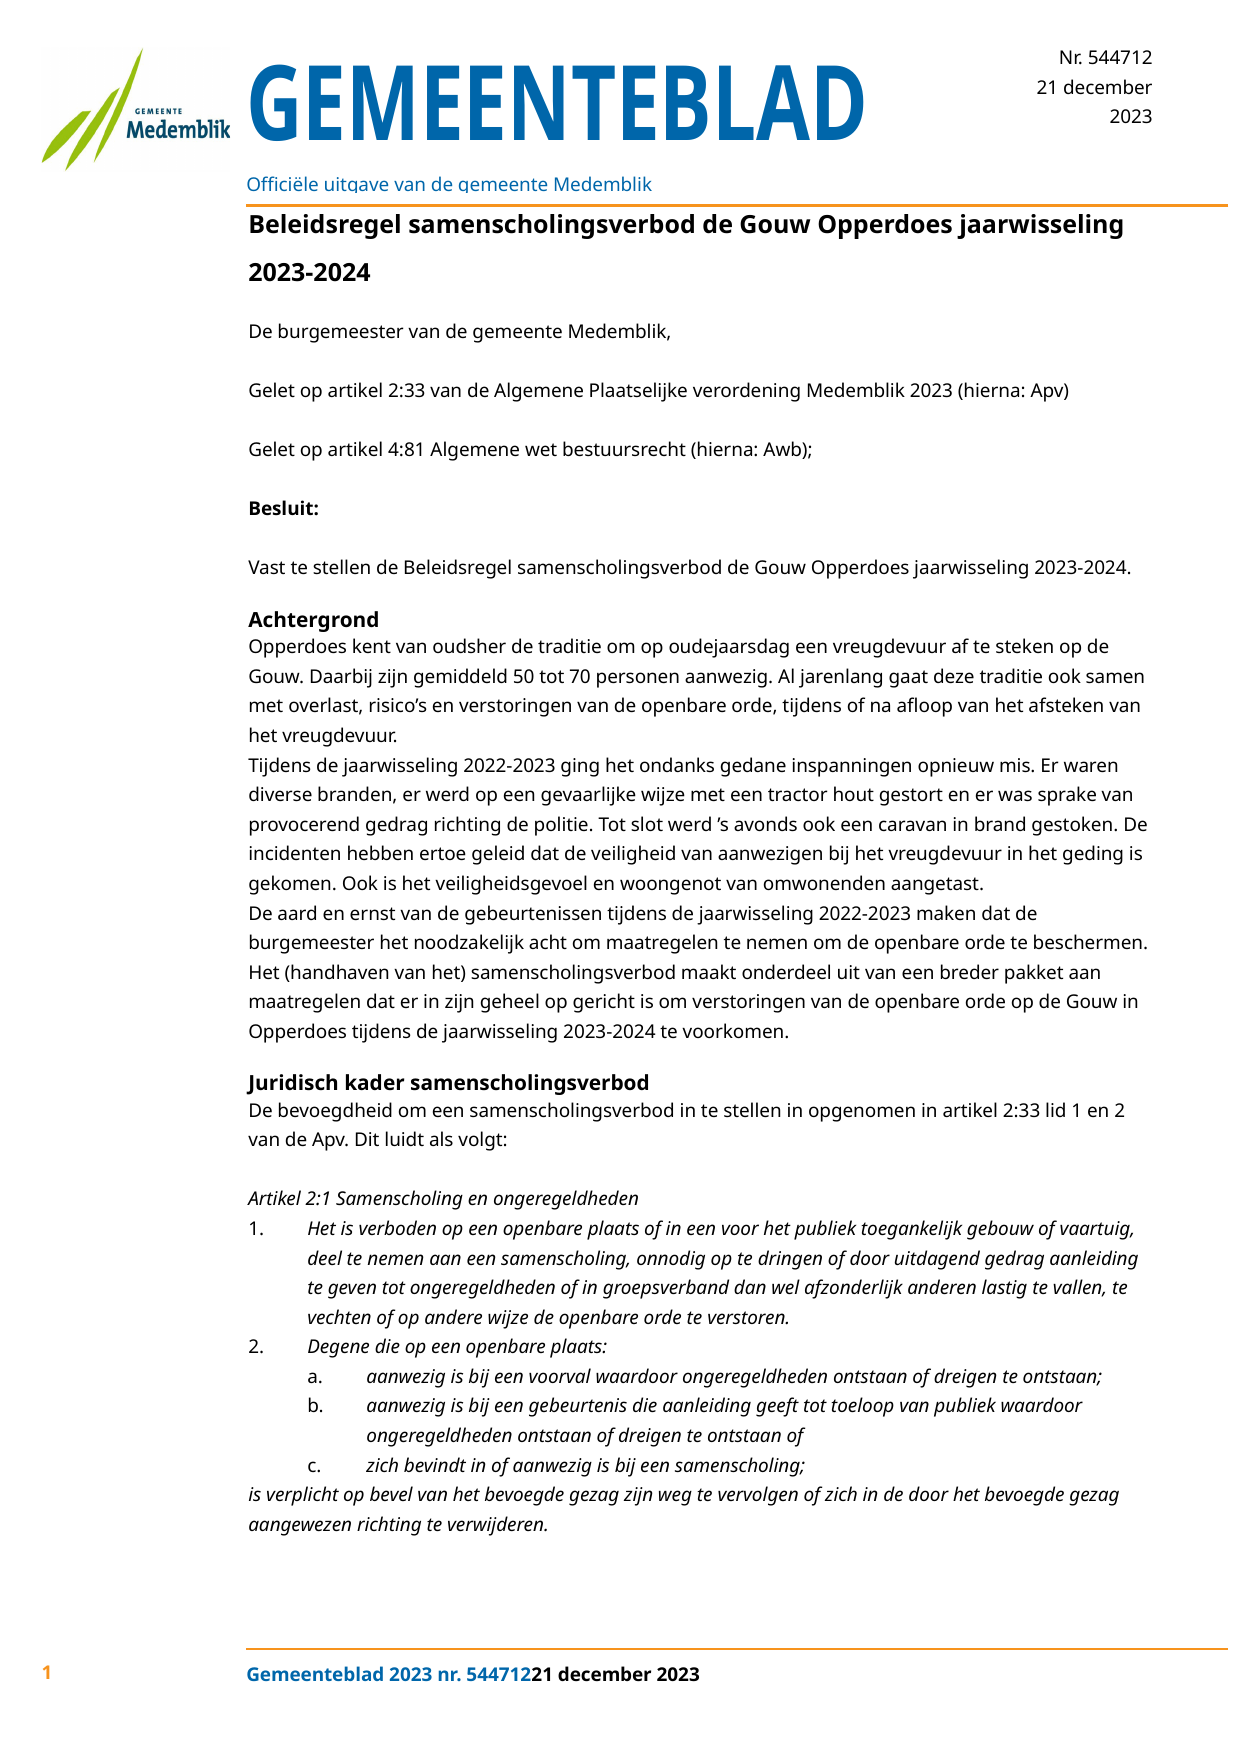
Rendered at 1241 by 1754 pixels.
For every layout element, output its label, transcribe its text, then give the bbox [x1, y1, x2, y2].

text Tijdens de jaarwisseling 2022-2023 ging het ondanks gedane inspanningen opnieuw mis. Er waren diverse branden, er werd op een gevaarlijke wijze met een tractor hout gestort en er was sprake van provocerend gedrag richting de politie. Tot slot werd ’s avonds ook een caravan in brand gestoken. De incidenten hebben ertoe geleid dat de veiligheid van aanwezigen bij het vreugdevuur in het geding is gekomen. Ook is het veiligheidsgevoel en woongenot van omwonenden aangetast. [248, 752, 1152, 896]
text Artikel 2:1 Samenscholing en ongeregeldheden [248, 1186, 1152, 1211]
list Het is verboden op een openbare plaats of in een voor het publiek toegankelijk gebouw of vaartuig, deel te nemen aan een samenscholing, onnodig op te dringen of door uitdagend gedrag aanleiding te geven tot ongeregeldheden of in groepsverband dan wel afzonderlijk anderen lastig te vallen, te vechten of op andere wijze de openbare orde te verstoren. [248, 1215, 1152, 1330]
text Besluit: [248, 495, 1152, 521]
text De burgemeester van de gemeente Medemblik, [248, 318, 1152, 344]
list Degene die op een openbare plaats: [248, 1333, 1152, 1359]
text Vast te stellen de Beleidsregel samenscholingsverbod de Gouw Opperdoes jaarwisseling 2023-2024. [248, 554, 1152, 580]
list aanwezig is bij een gebeurtenis die aanleiding geeft tot toeloop van publiek waardoor ongeregeldheden ontstaan of dreigen te ontstaan of [307, 1393, 1152, 1448]
list zich bevindt in of aanwezig is bij een samenscholing; [307, 1452, 1152, 1478]
text Beleidsregel samenscholingsverbod de Gouw Opperdoes jaarwisseling 2023-2024 [248, 207, 1152, 288]
text Gelet op artikel 2:33 van de Algemene Plaatselijke verordening Medemblik 2023 (hierna: Apv) [248, 377, 1152, 403]
text Achtergrond [248, 605, 1152, 633]
text Gelet op artikel 4:81 Algemene wet bestuursrecht (hierna: Awb); [248, 436, 1152, 462]
list aanwezig is bij een voorval waardoor ongeregeldheden ontstaan of dreigen te ontstaan; [307, 1363, 1152, 1389]
text De aard en ernst van de gebeurtenissen tijdens de jaarwisseling 2022-2023 maken dat de burgemeester het noodzakelijk acht om maatregelen te nemen om de openbare orde te beschermen. Het (handhaven van het) samenscholingsverbod maakt onderdeel uit van een breder pakket aan maatregelen dat er in zijn geheel op gericht is om verstoringen van de openbare orde op de Gouw in Opperdoes tijdens de jaarwisseling 2023-2024 te voorkomen. [248, 900, 1152, 1044]
text is verplicht op bevel van het bevoegde gezag zijn weg te vervolgen of zich in de door het bevoegde gezag aangewezen richting te verwijderen. [248, 1481, 1152, 1537]
text Opperdoes kent van oudsher de traditie om op oudejaarsdag een vreugdevuur af te steken op de Gouw. Daarbij zijn gemiddeld 50 tot 70 personen aanwezig. Al jarenlang gaat deze traditie ook samen met overlast, risico’s en verstoringen van de openbare orde, tijdens of na afloop van het afsteken van het vreugdevuur. [248, 633, 1152, 748]
text Juridisch kader samenscholingsverbod [248, 1068, 1152, 1097]
text De bevoegdheid om een samenscholingsverbod in te stellen in opgenomen in artikel 2:33 lid 1 en 2 van de Apv. Dit luidt als volgt: [248, 1097, 1152, 1152]
picture [41, 47, 231, 172]
